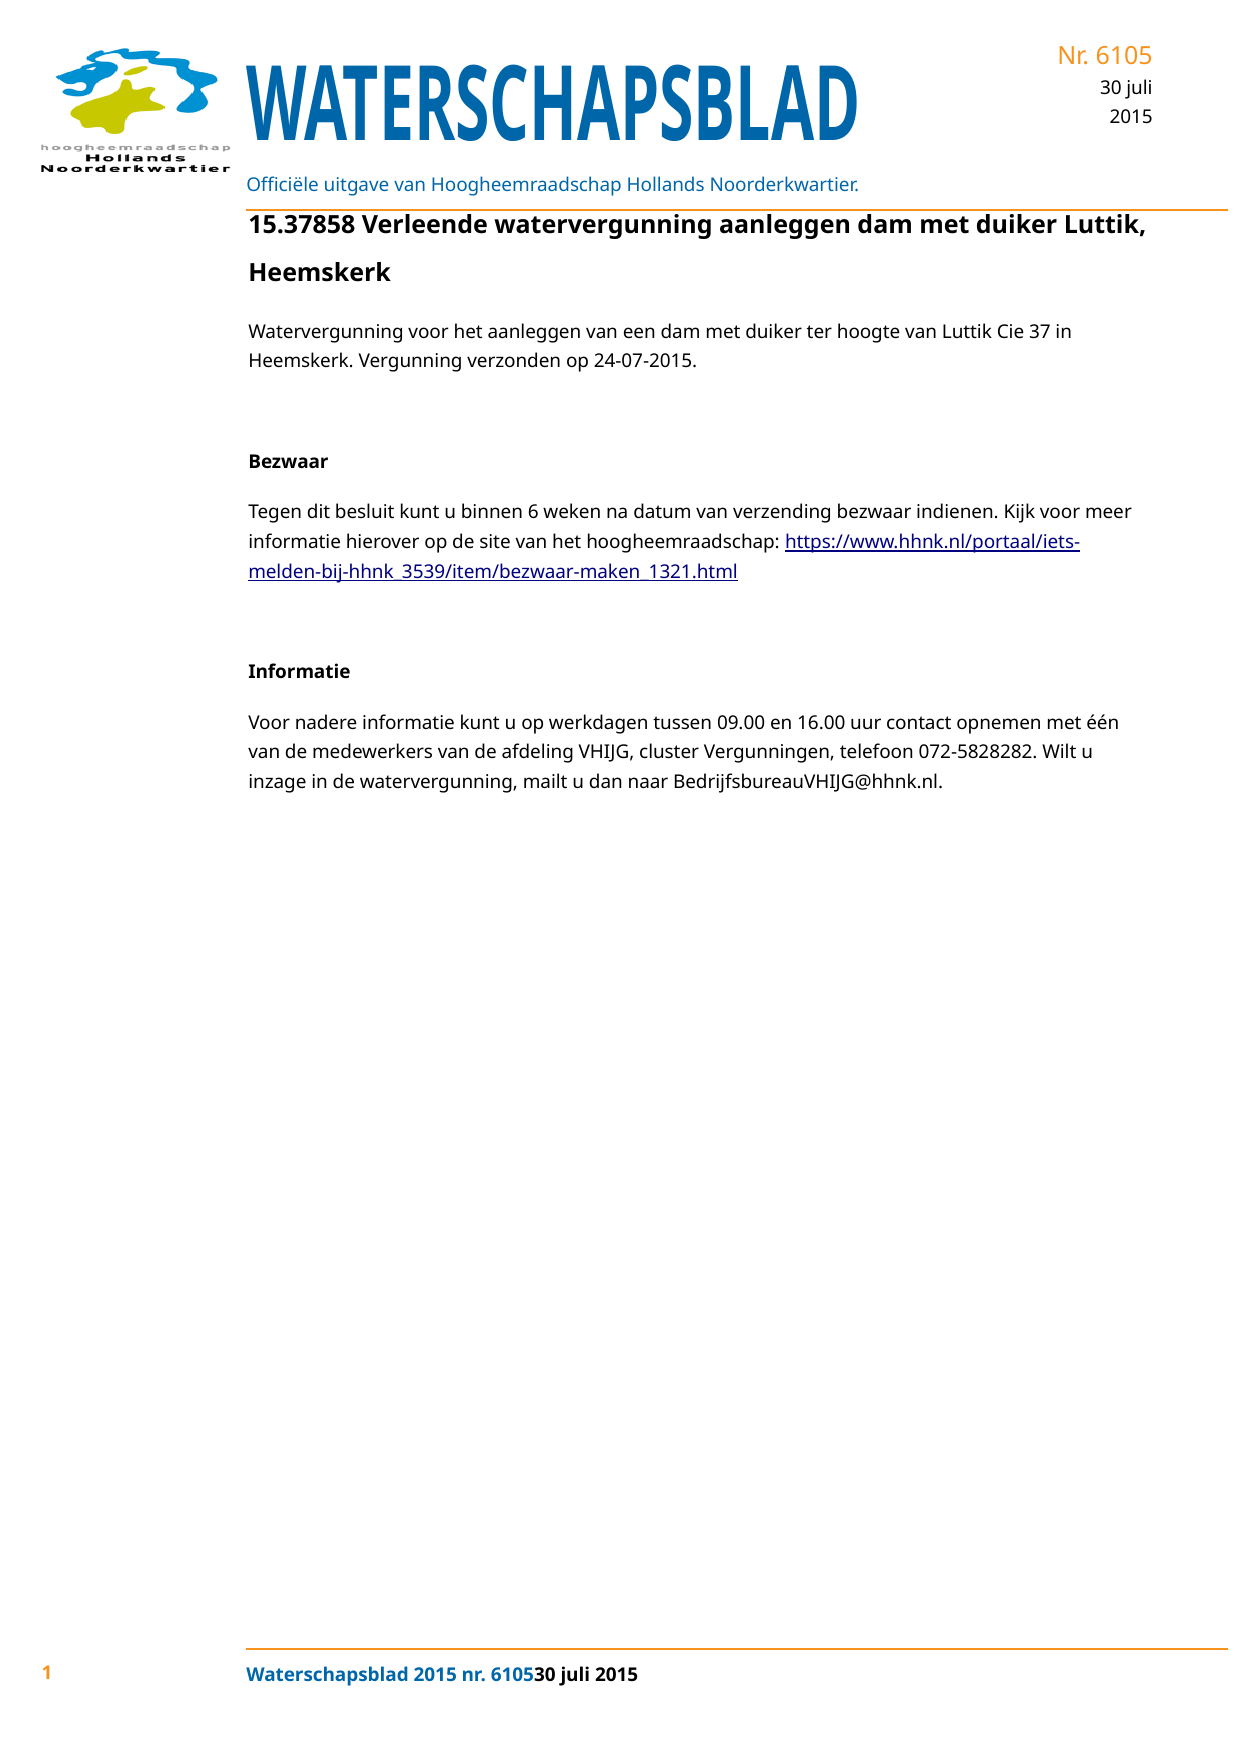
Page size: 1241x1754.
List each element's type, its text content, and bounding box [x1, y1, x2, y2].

text 15.37858 Verleende watervergunning aanleggen dam met duiker Luttik, Heemskerk [248, 211, 1152, 288]
text Informatie [248, 659, 1152, 684]
text Voor nadere informatie kunt u op werkdagen tussen 09.00 en 16.00 uur contact opnemen met één van de medewerkers van de afdeling VHIJG, cluster Vergunningen, telefoon 072-5828282. Wilt u inzage in de watervergunning, mailt u dan naar BedrijfsbureauVHIJG@hhnk.nl. [248, 709, 1152, 794]
text Watervergunning voor het aanleggen van een dam met duiker ter hoogte van Luttik Cie 37 in Heemskerk. Vergunning verzonden op 24-07-2015. [248, 318, 1152, 373]
text Tegen dit besluit kunt u binnen 6 weken na datum van verzending bezwaar indienen. Kijk voor meer informatie hierover op de site van het hoogheemraadschap: https://www.hhnk.nl/portaal/iets-melden-bij-hhnk_3539/item/bezwaar-maken_1321.html [248, 499, 1152, 584]
picture [41, 47, 231, 172]
text Bezwaar [248, 448, 1152, 474]
